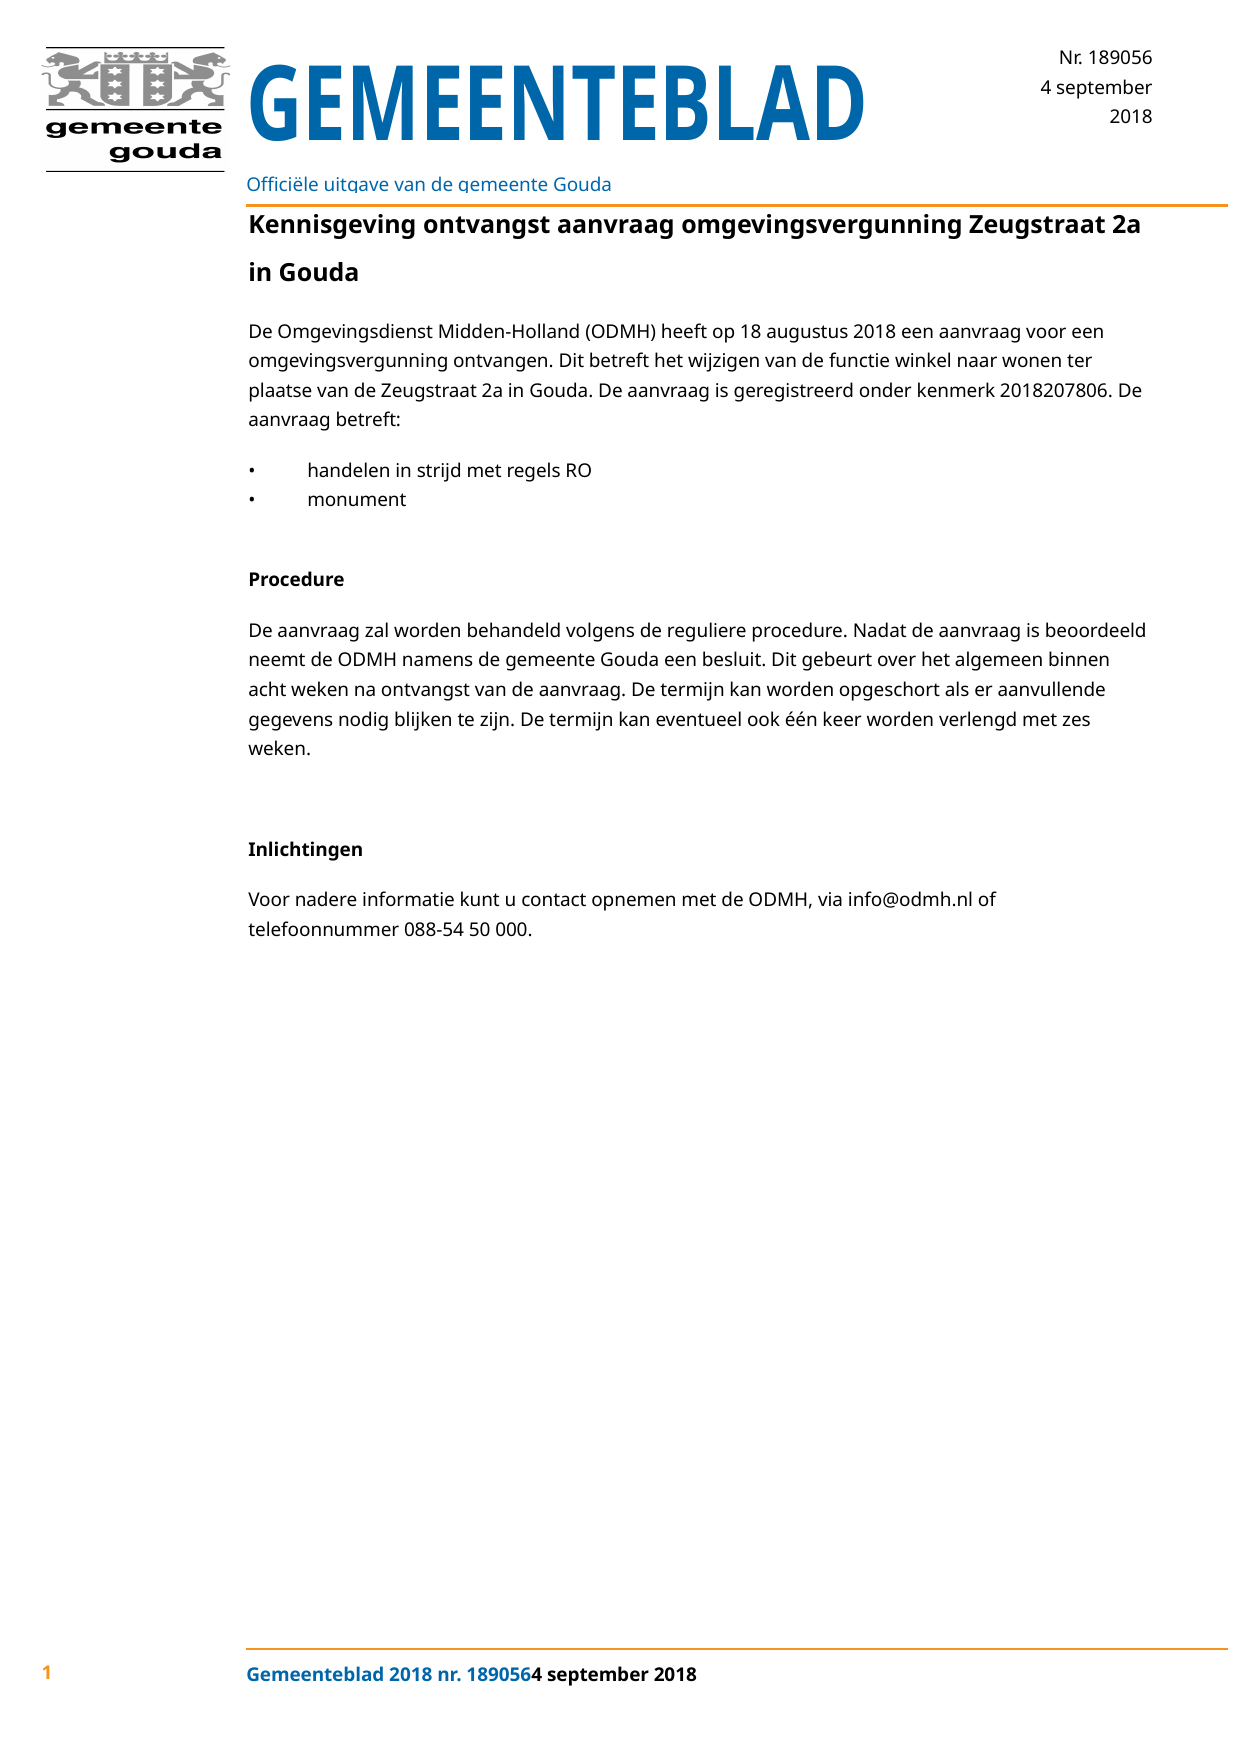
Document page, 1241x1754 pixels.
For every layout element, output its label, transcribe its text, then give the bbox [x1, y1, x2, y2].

text Kennisgeving ontvangst aanvraag omgevingsvergunning Zeugstraat 2a in Gouda [248, 207, 1152, 288]
list handelen in strijd met regels RO [248, 457, 1152, 483]
text Inlichtingen [248, 836, 1152, 862]
text De Omgevingsdienst Midden-Holland (ODMH) heeft op 18 augustus 2018 een aanvraag voor een omgevingsvergunning ontvangen. Dit betreft het wijzigen van de functie winkel naar wonen ter plaatse van de Zeugstraat 2a in Gouda. De aanvraag is geregistreerd onder kenmerk 2018207806. De aanvraag betreft: [248, 318, 1152, 432]
text Voor nadere informatie kunt u contact opnemen met de ODMH, via info@odmh.nl of telefoonnummer 088-54 50 000. [248, 887, 1152, 942]
picture [41, 47, 231, 172]
text De aanvraag zal worden behandeld volgens de reguliere procedure. Nadat de aanvraag is beoordeeld neemt de ODMH namens de gemeente Gouda een besluit. Dit gebeurt over het algemeen binnen acht weken na ontvangst van de aanvraag. De termijn kan worden opgeschort als er aanvullende gegevens nodig blijken te zijn. De termijn kan eventueel ook één keer worden verlengd met zes weken. [248, 617, 1152, 761]
list monument [248, 487, 1152, 512]
text Procedure [248, 567, 1152, 592]
